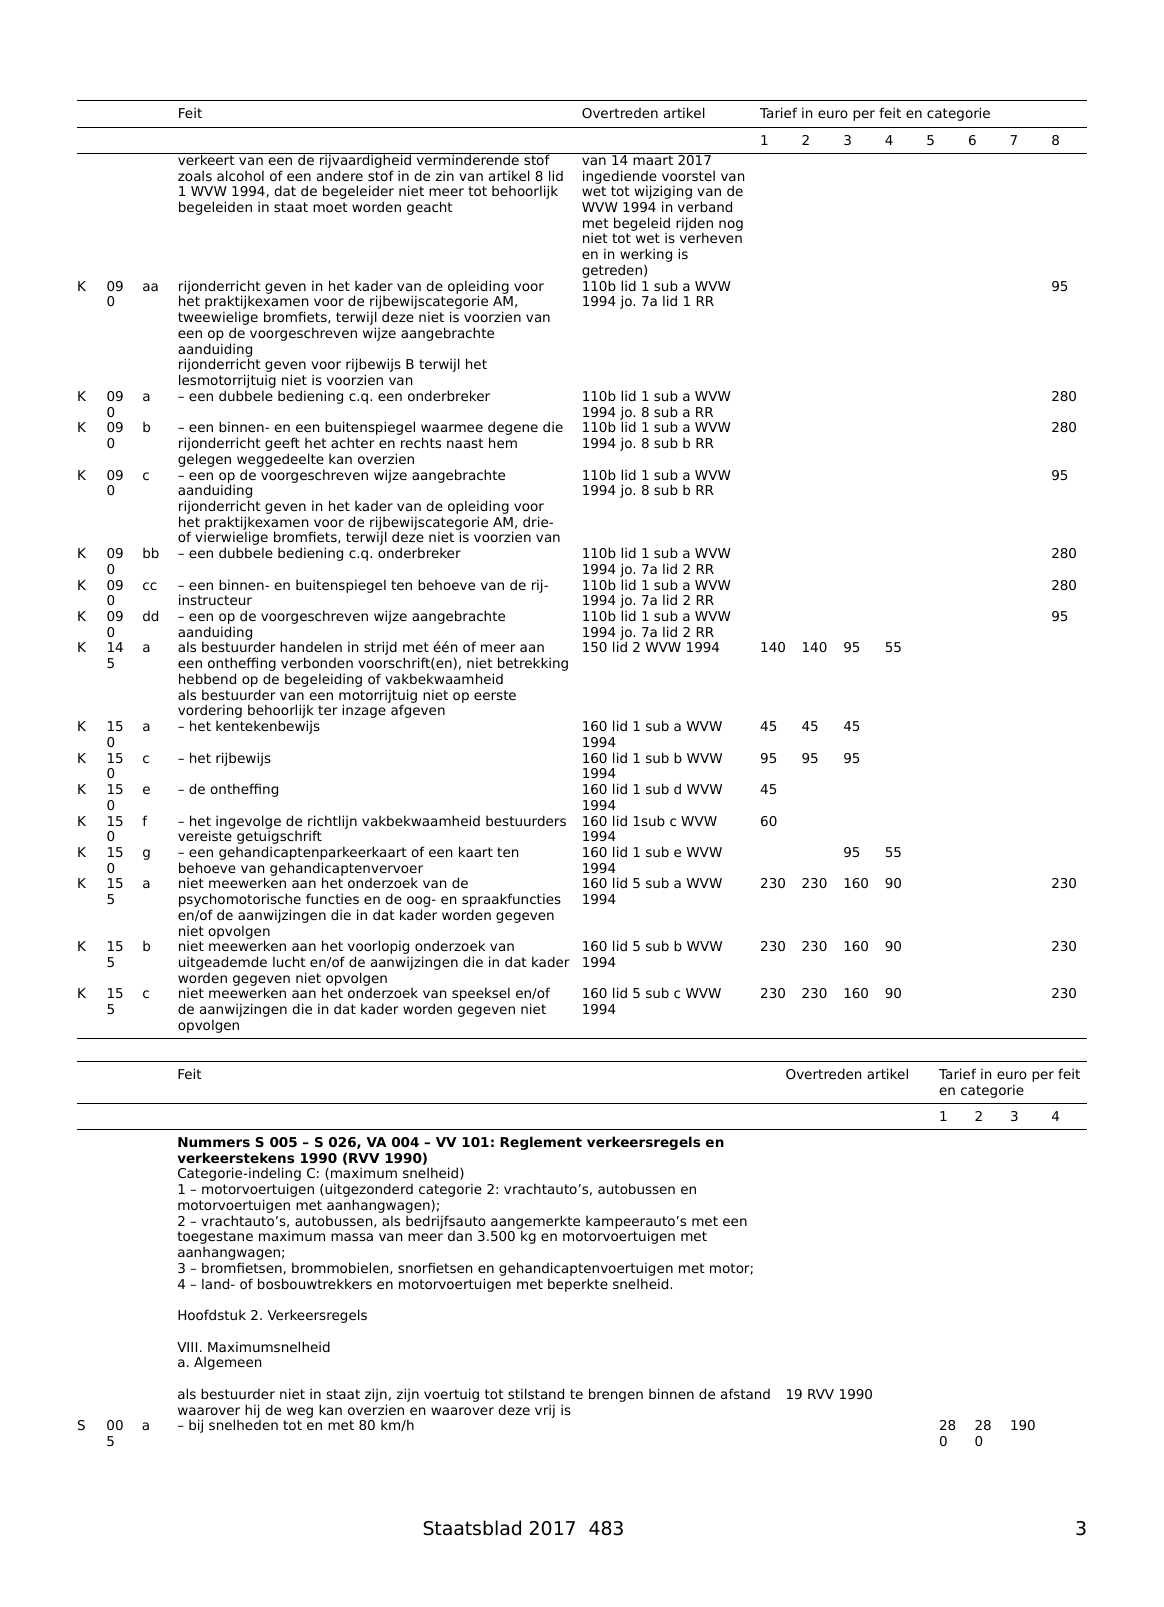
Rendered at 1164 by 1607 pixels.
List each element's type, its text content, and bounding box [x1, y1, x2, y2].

table_cell [1004, 845, 1045, 876]
table_cell [1004, 467, 1045, 499]
table_cell bb [136, 546, 172, 577]
table_cell [77, 1387, 100, 1418]
table_cell [77, 499, 101, 546]
table_cell 160 [837, 939, 879, 986]
table_cell [879, 688, 920, 719]
table_cell b [136, 939, 172, 986]
table_cell [920, 845, 962, 876]
table_header [77, 1062, 100, 1103]
table_cell [1045, 1450, 1087, 1465]
table_cell [780, 1324, 933, 1339]
table_cell 3 [837, 128, 879, 153]
table_cell [101, 688, 136, 719]
table_cell [576, 128, 754, 153]
table_cell [879, 578, 920, 609]
table_cell [969, 1308, 1004, 1324]
table_cell 95 [1045, 467, 1087, 499]
table_cell [879, 782, 920, 813]
table_cell – een op de voorgeschreven wijze aangebrachte aanduiding [172, 609, 576, 640]
table_cell 005 [100, 1418, 136, 1449]
table_cell [1004, 688, 1045, 719]
table_cell [837, 154, 879, 278]
table_header Tarief in euro per feit en categorie [933, 1062, 1087, 1103]
table_cell 090 [101, 546, 136, 577]
table_cell K [77, 609, 101, 640]
table_cell 150 [101, 782, 136, 813]
table_cell [1045, 640, 1087, 687]
table_cell a. Algemeen [171, 1355, 779, 1371]
table_cell [171, 1104, 779, 1129]
table_cell [837, 357, 879, 389]
table_cell 230 [754, 986, 796, 1038]
table_cell 150 [101, 750, 136, 782]
table_cell [1004, 154, 1045, 278]
table_cell [962, 688, 1003, 719]
table_cell Nummers S 005 – S 026, VA 004 – VV 101: Reglement verkeersregels en verkeerstekens 1990 (RVV 1990) [171, 1130, 779, 1166]
table_cell [920, 154, 962, 278]
table_cell [1004, 1450, 1045, 1465]
table_cell [920, 939, 962, 986]
table_cell [796, 782, 837, 813]
table_cell [933, 1214, 968, 1261]
table_cell [879, 719, 920, 750]
table_cell [920, 876, 962, 939]
table_cell [1045, 1324, 1087, 1339]
table_cell K [77, 876, 101, 939]
table_cell K [77, 640, 101, 687]
table_cell [879, 609, 920, 640]
table_cell 230 [1045, 876, 1087, 939]
table_cell [796, 546, 837, 577]
table_cell 160 [837, 876, 879, 939]
table_cell [796, 845, 837, 876]
table_cell – een dubbele bediening c.q. een onderbreker [172, 389, 576, 420]
table_cell als bestuurder handelen in strijd met één of meer aan een ontheffing verbonden voorschrift(en), niet betrekking hebbend op de begeleiding of vakbekwaamheid [172, 640, 576, 687]
table_cell b [136, 420, 172, 467]
table_cell [1004, 420, 1045, 467]
table_cell 230 [754, 939, 796, 986]
table_cell 160 lid 5 sub b WVW 1994 [576, 939, 754, 986]
table_cell 160 lid 5 sub c WVW 1994 [576, 986, 754, 1038]
table_cell [969, 1450, 1004, 1465]
table_cell – het kentekenbewijs [172, 719, 576, 750]
table_cell [969, 1339, 1004, 1355]
table_cell [920, 546, 962, 577]
table_cell [969, 1292, 1004, 1308]
table_cell niet meewerken aan het onderzoek van speeksel en/of de aanwijzingen die in dat kader worden gegeven niet opvolgen [172, 986, 576, 1038]
table_cell 155 [101, 986, 136, 1038]
table_cell [100, 1292, 136, 1308]
table_cell [796, 389, 837, 420]
table_cell [1004, 389, 1045, 420]
table_cell K [77, 986, 101, 1038]
table_cell [100, 1355, 136, 1371]
table_cell [754, 467, 796, 499]
table_cell verkeert van een de rijvaardigheid verminderende stof zoals alcohol of een andere stof in de zin van artikel 8 lid 1 WVW 1994, dat de begeleider niet meer tot behoorlijk begeleiden in staat moet worden geacht [172, 154, 576, 278]
table_cell [796, 154, 837, 278]
table_cell [796, 279, 837, 357]
table_cell 95 [796, 750, 837, 782]
table_cell 5 [920, 128, 962, 153]
table_cell [879, 357, 920, 389]
table_cell [780, 1104, 933, 1129]
table_cell [969, 1355, 1004, 1371]
table_cell c [136, 467, 172, 499]
table_cell 7 [1004, 128, 1045, 153]
table_cell [77, 128, 101, 153]
table_cell [136, 357, 172, 389]
table_cell [796, 499, 837, 546]
table_cell [1004, 939, 1045, 986]
table_cell K [77, 813, 101, 845]
table_cell [796, 813, 837, 845]
table_cell [933, 1355, 968, 1371]
table_cell a [136, 1418, 171, 1449]
table_cell [77, 1355, 100, 1371]
table_cell 95 [837, 640, 879, 687]
table_cell [1045, 688, 1087, 719]
table_cell – het rijbewijs [172, 750, 576, 782]
table_cell [920, 467, 962, 499]
table_cell 140 [754, 640, 796, 687]
table_cell [1045, 357, 1087, 389]
table_cell [780, 1182, 933, 1213]
table_header [136, 1062, 171, 1103]
table_cell S [77, 1418, 100, 1449]
table_cell niet meewerken aan het voorlopig onderzoek van uitgeademde lucht en/of de aanwijzingen die in dat kader worden gegeven niet opvolgen [172, 939, 576, 986]
table_cell [136, 1339, 171, 1355]
table_cell 230 [1045, 939, 1087, 986]
table_cell [1004, 1261, 1045, 1276]
table_cell [1004, 1130, 1045, 1166]
table_cell [879, 389, 920, 420]
table_cell [837, 546, 879, 577]
table_cell 280 [1045, 578, 1087, 609]
table_cell K [77, 782, 101, 813]
table_cell [754, 546, 796, 577]
table_cell – een dubbele bediening c.q. onderbreker [172, 546, 576, 577]
table_cell [962, 939, 1003, 986]
table_cell 150 [101, 813, 136, 845]
table_cell 090 [101, 389, 136, 420]
table_cell [969, 1371, 1004, 1387]
table_cell [1004, 750, 1045, 782]
table_cell – een binnen- en buitenspiegel ten behoeve van de rij-instructeur [172, 578, 576, 609]
table_cell 2 – vrachtauto’s, autobussen, als bedrijfsauto aangemerkte kampeerauto’s met een toegestane maximum massa van meer dan 3.500 kg en motorvoertuigen met aanhangwagen; [171, 1214, 779, 1261]
table_cell [780, 1450, 933, 1465]
table_cell 3 – bromfietsen, brommobielen, snorfietsen en gehandicaptenvoertuigen met motor; [171, 1261, 779, 1276]
table_cell [962, 389, 1003, 420]
table_cell a [136, 640, 172, 687]
table_cell [100, 1166, 136, 1182]
table_cell [1004, 1166, 1045, 1182]
table_cell [100, 1182, 136, 1213]
table_cell [136, 1261, 171, 1276]
table_cell [933, 1292, 968, 1308]
table_cell K [77, 578, 101, 609]
table_cell [77, 357, 101, 389]
table_cell [576, 357, 754, 389]
table_cell [837, 782, 879, 813]
table_cell [920, 782, 962, 813]
table_cell [100, 1339, 136, 1355]
table_cell [77, 1214, 100, 1261]
table_cell [920, 688, 962, 719]
table_cell [962, 719, 1003, 750]
table_cell 95 [1045, 279, 1087, 357]
table_cell 55 [879, 845, 920, 876]
table_cell [1004, 499, 1045, 546]
table_cell niet meewerken aan het onderzoek van de psychomotorische functies en de oog- en spraakfuncties en/of de aanwijzingen die in dat kader worden gegeven niet opvolgen [172, 876, 576, 939]
table_cell [780, 1308, 933, 1324]
table_cell [100, 1130, 136, 1166]
table_cell [879, 467, 920, 499]
table_cell 090 [101, 420, 136, 467]
table_cell 160 [837, 986, 879, 1038]
table_cell [879, 420, 920, 467]
table_cell [780, 1166, 933, 1182]
table_cell [100, 1450, 136, 1465]
table_cell [796, 688, 837, 719]
table_cell [837, 609, 879, 640]
table_cell c [136, 750, 172, 782]
table_cell [136, 1371, 171, 1387]
table_cell [933, 1276, 968, 1292]
table_cell [1004, 1371, 1045, 1387]
table_cell 45 [796, 719, 837, 750]
table_cell [100, 1387, 136, 1418]
table_cell [969, 1276, 1004, 1292]
table_cell 090 [101, 279, 136, 357]
table_cell als bestuurder van een motorrijtuig niet op eerste vordering behoorlijk ter inzage afgeven [172, 688, 576, 719]
table_cell 140 [796, 640, 837, 687]
table_cell [136, 1104, 171, 1129]
table_cell 95 [754, 750, 796, 782]
table_cell [754, 499, 796, 546]
table_cell [796, 420, 837, 467]
table_cell [754, 279, 796, 357]
table_cell 280 [1045, 546, 1087, 577]
table_cell [136, 1355, 171, 1371]
table_cell [837, 279, 879, 357]
table_cell [1045, 1166, 1087, 1182]
table_cell [1045, 782, 1087, 813]
table_cell 230 [796, 876, 837, 939]
table_cell K [77, 845, 101, 876]
table_cell 2 [969, 1104, 1004, 1129]
table_cell [796, 578, 837, 609]
table_cell [1004, 640, 1045, 687]
table_cell [933, 1261, 968, 1276]
table_cell 45 [754, 719, 796, 750]
table_cell – de ontheffing [172, 782, 576, 813]
table_cell [136, 1276, 171, 1292]
table_cell [920, 813, 962, 845]
table_cell rijonderricht geven voor rijbewijs B terwijl het lesmotorrijtuig niet is voorzien van [172, 357, 576, 389]
table_cell [136, 499, 172, 546]
table_cell [1045, 1371, 1087, 1387]
table_cell 90 [879, 876, 920, 939]
table_cell – het ingevolge de richtlijn vakbekwaamheid bestuurders vereiste getuigschrift [172, 813, 576, 845]
table_cell [962, 154, 1003, 278]
table_cell [77, 1130, 100, 1166]
table_cell a [136, 876, 172, 939]
table_cell [933, 1324, 968, 1339]
table_cell [754, 389, 796, 420]
table_cell 160 lid 5 sub a WVW 1994 [576, 876, 754, 939]
table_cell [1004, 1214, 1045, 1261]
table_cell [100, 1324, 136, 1339]
table_cell 090 [101, 578, 136, 609]
table_cell [962, 546, 1003, 577]
table_cell [754, 609, 796, 640]
table_cell [1045, 1418, 1087, 1449]
table_cell 95 [1045, 609, 1087, 640]
table_cell 110b lid 1 sub a WVW 1994 jo. 7a lid 2 RR [576, 546, 754, 577]
table_cell [1045, 1339, 1087, 1355]
table_cell 90 [879, 986, 920, 1038]
table_cell K [77, 467, 101, 499]
table_cell [172, 128, 576, 153]
table_cell [879, 813, 920, 845]
table_cell [754, 154, 796, 278]
table_cell [962, 467, 1003, 499]
table_cell [933, 1308, 968, 1324]
table_cell 2 [796, 128, 837, 153]
table_cell 150 [101, 845, 136, 876]
table_cell [962, 609, 1003, 640]
table_cell [171, 1292, 779, 1308]
table_cell [796, 467, 837, 499]
table_cell [780, 1276, 933, 1292]
table_cell 45 [754, 782, 796, 813]
table_cell 110b lid 1 sub a WVW 1994 jo. 8 sub a RR [576, 389, 754, 420]
table_cell 1 [754, 128, 796, 153]
table_cell [879, 499, 920, 546]
table_cell K [77, 389, 101, 420]
table_cell [136, 1292, 171, 1308]
table_cell [969, 1324, 1004, 1339]
table_cell [101, 154, 136, 278]
table_cell 8 [1045, 128, 1087, 153]
table_cell 090 [101, 467, 136, 499]
table_cell [962, 750, 1003, 782]
table_cell [1045, 1292, 1087, 1308]
table_cell 160 lid 1 sub e WVW 1994 [576, 845, 754, 876]
table_cell [962, 499, 1003, 546]
table_cell 1 – motorvoertuigen (uitgezonderd categorie 2: vrachtauto’s, autobussen en motorvoertuigen met aanhangwagen); [171, 1182, 779, 1213]
table_cell 155 [101, 876, 136, 939]
table_cell [837, 578, 879, 609]
table_cell [754, 688, 796, 719]
table_cell [879, 546, 920, 577]
table_cell [101, 357, 136, 389]
table_cell – een op de voorgeschreven wijze aangebrachte aanduiding [172, 467, 576, 499]
table_cell 3 [1004, 1104, 1045, 1129]
table_cell [576, 688, 754, 719]
table_cell [754, 845, 796, 876]
table_cell 190 [1004, 1418, 1045, 1449]
table_cell [100, 1104, 136, 1129]
table_cell [1045, 1276, 1087, 1292]
table_cell [754, 357, 796, 389]
table_cell [780, 1339, 933, 1355]
table_cell 55 [879, 640, 920, 687]
table_cell [1045, 1261, 1087, 1276]
table_cell [1004, 986, 1045, 1038]
table_cell [879, 279, 920, 357]
table_cell [77, 154, 101, 278]
table_cell [1004, 1324, 1045, 1339]
table_cell c [136, 986, 172, 1038]
table_header [136, 101, 172, 127]
table_cell [962, 986, 1003, 1038]
table_cell [136, 1387, 171, 1418]
table_cell a [136, 389, 172, 420]
table_cell [933, 1450, 968, 1465]
table_cell [780, 1130, 933, 1166]
table_cell [920, 609, 962, 640]
table_cell [962, 578, 1003, 609]
table_cell Categorie-indeling C: (maximum snelheid) [171, 1166, 779, 1182]
table_cell van 14 maart 2017 ingediende voorstel van wet tot wijziging van de WVW 1994 in verband met begeleid rijden nog niet tot wet is verheven en in werking is getreden) [576, 154, 754, 278]
table_cell [879, 750, 920, 782]
table_cell [920, 279, 962, 357]
table_cell [962, 357, 1003, 389]
table_cell [1045, 1355, 1087, 1371]
table_header [77, 101, 101, 127]
table_cell [754, 420, 796, 467]
table_cell [136, 1130, 171, 1166]
table_cell [837, 420, 879, 467]
table_cell 4 – land- of bosbouwtrekkers en motorvoertuigen met beperkte snelheid. [171, 1276, 779, 1292]
table_cell [1045, 1182, 1087, 1213]
table_cell [100, 1214, 136, 1261]
table_cell [77, 1339, 100, 1355]
table_cell [171, 1324, 779, 1339]
table_cell [1045, 1214, 1087, 1261]
table_cell 1 [933, 1104, 968, 1129]
table_cell [136, 1182, 171, 1213]
table_cell 090 [101, 609, 136, 640]
table_cell [1004, 609, 1045, 640]
table_header Feit [171, 1062, 779, 1103]
table_cell [969, 1182, 1004, 1213]
table_cell [136, 1214, 171, 1261]
table_cell [837, 389, 879, 420]
table_cell aa [136, 279, 172, 357]
table_cell [780, 1214, 933, 1261]
table_cell [933, 1182, 968, 1213]
table_cell [1004, 578, 1045, 609]
table_cell dd [136, 609, 172, 640]
table_cell [933, 1371, 968, 1387]
table_cell a [136, 719, 172, 750]
table_cell [933, 1339, 968, 1355]
table_cell [920, 750, 962, 782]
table_header Feit [172, 101, 576, 127]
table_cell [962, 279, 1003, 357]
table_cell [933, 1130, 968, 1166]
table_cell [136, 1450, 171, 1465]
table_cell [920, 719, 962, 750]
table_cell [1004, 782, 1045, 813]
table_cell [969, 1261, 1004, 1276]
table_cell 150 [101, 719, 136, 750]
table_cell K [77, 939, 101, 986]
table_cell [796, 609, 837, 640]
table_cell [1004, 357, 1045, 389]
table_cell [837, 813, 879, 845]
table_cell als bestuurder niet in staat zijn, zijn voertuig tot stilstand te brengen binnen de afstand waarover hij de weg kan overzien en waarover deze vrij is [171, 1387, 779, 1418]
table_cell [754, 578, 796, 609]
table_cell [1045, 1387, 1087, 1418]
table_cell [1045, 813, 1087, 845]
table_cell [1004, 1308, 1045, 1324]
table_cell [1045, 845, 1087, 876]
table_cell [77, 1308, 100, 1324]
table_cell [780, 1418, 933, 1449]
table_cell [1004, 1276, 1045, 1292]
table_cell [780, 1355, 933, 1371]
table_cell K [77, 546, 101, 577]
table_cell 150 lid 2 WVW 1994 [576, 640, 754, 687]
table_cell [171, 1371, 779, 1387]
table_cell [962, 813, 1003, 845]
table_cell – bij snelheden tot en met 80 km/h [171, 1418, 779, 1449]
table_cell [101, 499, 136, 546]
table_cell [1004, 876, 1045, 939]
table_cell [136, 1308, 171, 1324]
table_cell VIII. Maximumsnelheid [171, 1339, 779, 1355]
table_cell – een gehandicaptenparkeerkaart of een kaart ten behoeve van gehandicaptenvervoer [172, 845, 576, 876]
table_cell [1004, 1387, 1045, 1418]
table_cell [962, 420, 1003, 467]
table_cell [77, 688, 101, 719]
table_header [100, 1062, 136, 1103]
table_cell 145 [101, 640, 136, 687]
table_cell 60 [754, 813, 796, 845]
table_header [101, 101, 136, 127]
table_cell [77, 1182, 100, 1213]
table_cell [796, 357, 837, 389]
table_cell [969, 1166, 1004, 1182]
table_cell [77, 1104, 100, 1129]
table_cell [171, 1450, 779, 1465]
table_cell 160 lid 1sub c WVW 1994 [576, 813, 754, 845]
table_cell 280 [969, 1418, 1004, 1449]
table_cell [136, 688, 172, 719]
table_cell [837, 688, 879, 719]
table_cell [837, 499, 879, 546]
table_cell [1004, 1339, 1045, 1355]
table_cell [1045, 154, 1087, 278]
table_cell [77, 1276, 100, 1292]
table_cell [136, 1166, 171, 1182]
table_cell [1004, 1182, 1045, 1213]
table_cell [962, 782, 1003, 813]
table_cell 230 [754, 876, 796, 939]
table_cell [1045, 750, 1087, 782]
table_cell [101, 128, 136, 153]
table_cell [920, 578, 962, 609]
table_cell 160 lid 1 sub b WVW 1994 [576, 750, 754, 782]
table_cell [1004, 1292, 1045, 1308]
table_cell [920, 389, 962, 420]
table_cell [136, 128, 172, 153]
table_cell [920, 357, 962, 389]
table_cell [780, 1371, 933, 1387]
table_cell [1004, 719, 1045, 750]
table_cell 4 [879, 128, 920, 153]
table_cell 6 [962, 128, 1003, 153]
table_cell [1045, 499, 1087, 546]
table_cell rijonderricht geven in het kader van de opleiding voor het praktijkexamen voor de rijbewijscategorie AM, tweewielige bromfiets, terwijl deze niet is voorzien van een op de voorgeschreven wijze aangebrachte aanduiding [172, 279, 576, 357]
table_cell [136, 1324, 171, 1339]
table_cell [100, 1371, 136, 1387]
table_cell 110b lid 1 sub a WVW 1994 jo. 7a lid 2 RR [576, 578, 754, 609]
table_cell 160 lid 1 sub d WVW 1994 [576, 782, 754, 813]
table_cell [933, 1166, 968, 1182]
table_cell [1004, 1355, 1045, 1371]
table_cell 155 [101, 939, 136, 986]
table_header Tarief in euro per feit en categorie [754, 101, 1087, 127]
table_cell K [77, 279, 101, 357]
table_cell 230 [1045, 986, 1087, 1038]
table_cell 95 [837, 750, 879, 782]
table_cell rijonderricht geven in het kader van de opleiding voor het praktijkexamen voor de rijbewijscategorie AM, drie- of vierwielige bromfiets, terwijl deze niet is voorzien van [172, 499, 576, 546]
table_header Overtreden artikel [780, 1062, 933, 1103]
table_cell [1045, 1130, 1087, 1166]
table_header Overtreden artikel [576, 101, 754, 127]
table_cell – een binnen- en een buitenspiegel waarmee degene die rijonderricht geeft het achter en rechts naast hem gelegen weggedeelte kan overzien [172, 420, 576, 467]
table_cell [77, 1450, 100, 1465]
table_cell K [77, 420, 101, 467]
table_cell [920, 499, 962, 546]
table_cell 280 [933, 1418, 968, 1449]
table_cell [969, 1130, 1004, 1166]
table_cell [1004, 813, 1045, 845]
table_cell 45 [837, 719, 879, 750]
table_cell [1045, 1308, 1087, 1324]
table_cell [962, 876, 1003, 939]
table_cell 90 [879, 939, 920, 986]
table_cell [77, 1166, 100, 1182]
table_cell 110b lid 1 sub a WVW 1994 jo. 8 sub b RR [576, 420, 754, 467]
table_cell 4 [1045, 1104, 1087, 1129]
table_cell [920, 420, 962, 467]
table_cell 95 [837, 845, 879, 876]
table_cell [77, 1371, 100, 1387]
table_cell 280 [1045, 420, 1087, 467]
table_cell [969, 1387, 1004, 1418]
table_cell 110b lid 1 sub a WVW 1994 jo. 8 sub b RR [576, 467, 754, 499]
table_cell 19 RVV 1990 [780, 1387, 933, 1418]
table_cell [1004, 279, 1045, 357]
table_cell [837, 467, 879, 499]
table_cell 160 lid 1 sub a WVW 1994 [576, 719, 754, 750]
table_cell [77, 1292, 100, 1308]
table_cell 280 [1045, 389, 1087, 420]
table_cell 230 [796, 986, 837, 1038]
table_cell [969, 1214, 1004, 1261]
table_cell [780, 1261, 933, 1276]
table_cell 110b lid 1 sub a WVW 1994 jo. 7a lid 1 RR [576, 279, 754, 357]
table_cell K [77, 719, 101, 750]
table_cell f [136, 813, 172, 845]
table_cell g [136, 845, 172, 876]
table_cell [77, 1324, 100, 1339]
table_cell [1045, 719, 1087, 750]
table_cell e [136, 782, 172, 813]
table_cell [100, 1261, 136, 1276]
table_cell 230 [796, 939, 837, 986]
table_cell [100, 1308, 136, 1324]
table_cell [879, 154, 920, 278]
table_cell K [77, 750, 101, 782]
table_cell [920, 640, 962, 687]
table_cell [100, 1276, 136, 1292]
table_cell Hoofdstuk 2. Verkeersregels [171, 1308, 779, 1324]
table_cell [136, 154, 172, 278]
table_cell [920, 986, 962, 1038]
table_cell [962, 845, 1003, 876]
table_cell [933, 1387, 968, 1418]
table_cell [1004, 546, 1045, 577]
table_cell [962, 640, 1003, 687]
table_cell [780, 1292, 933, 1308]
table_cell cc [136, 578, 172, 609]
table_cell 110b lid 1 sub a WVW 1994 jo. 7a lid 2 RR [576, 609, 754, 640]
table_cell [576, 499, 754, 546]
table_cell [77, 1261, 100, 1276]
